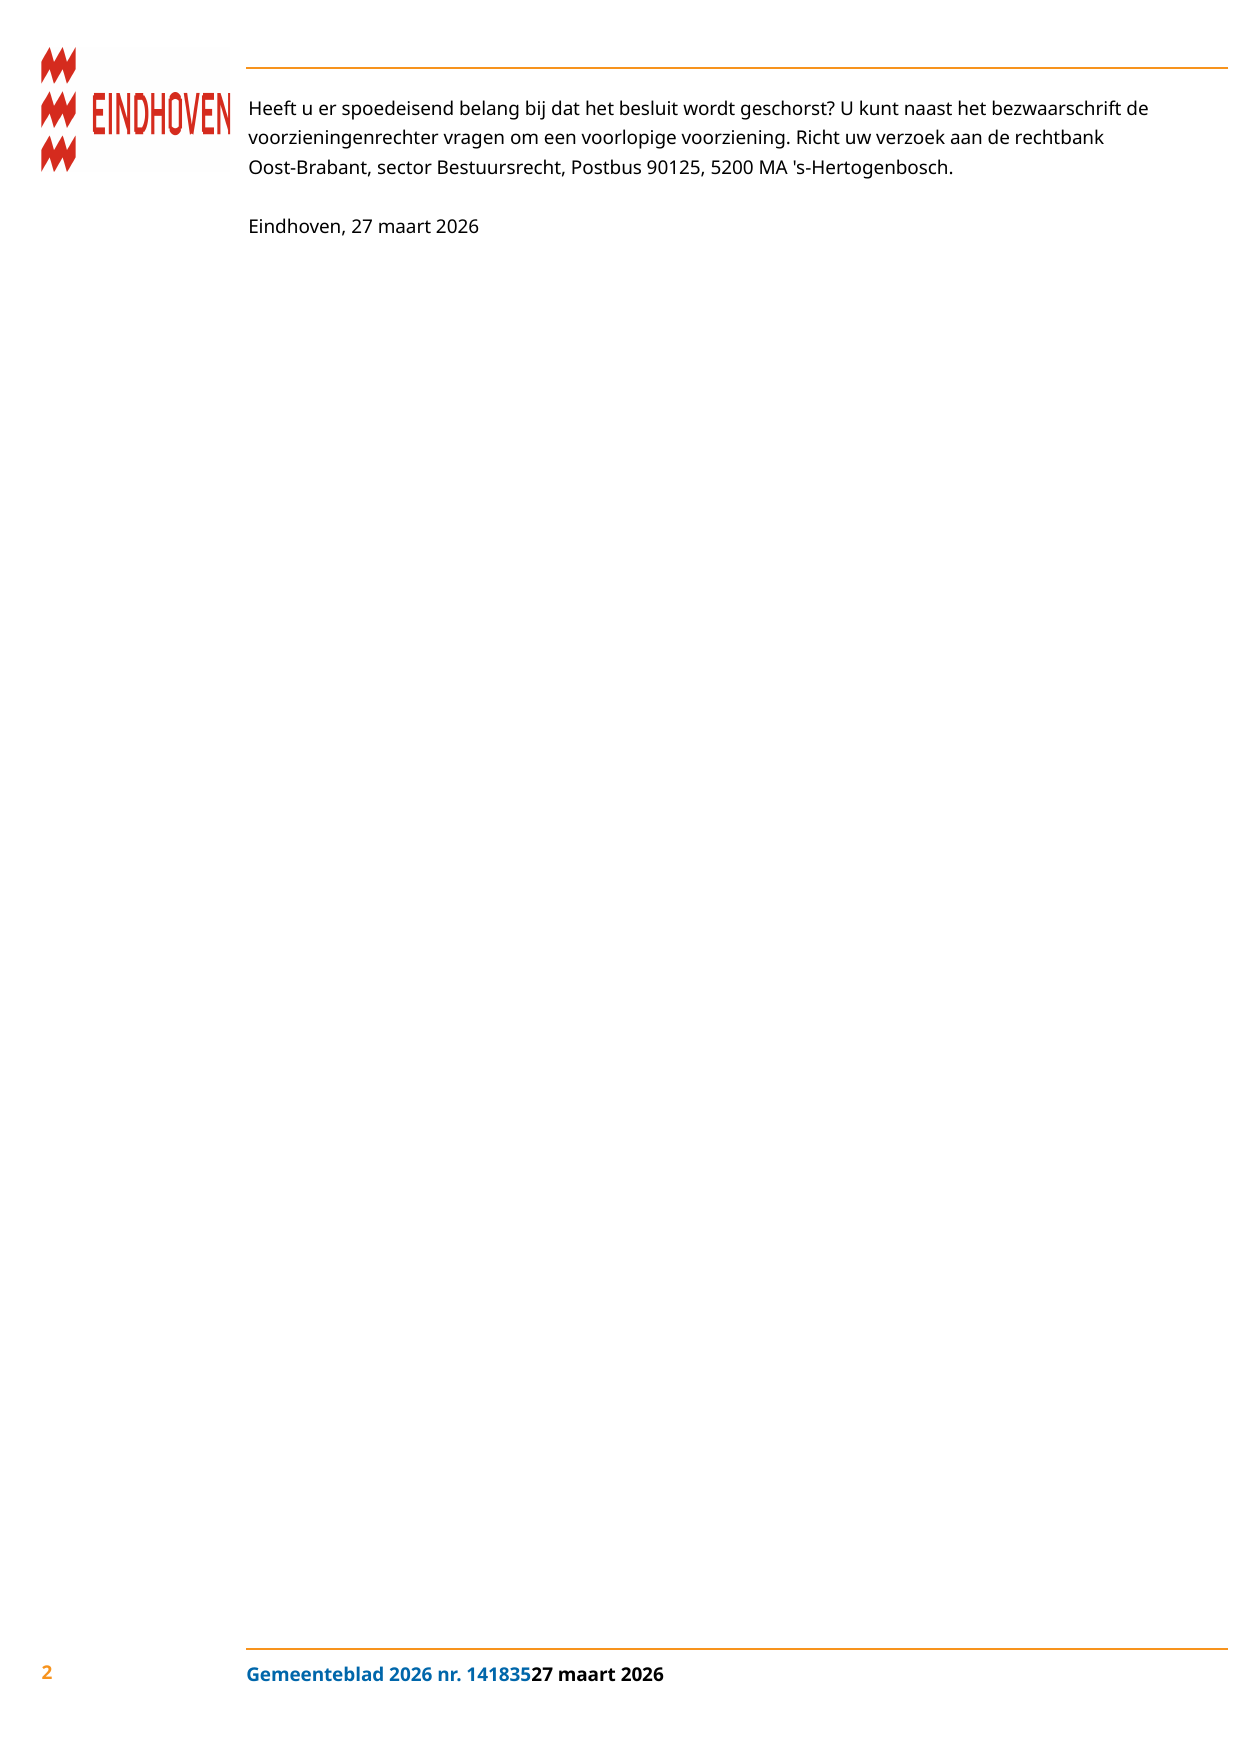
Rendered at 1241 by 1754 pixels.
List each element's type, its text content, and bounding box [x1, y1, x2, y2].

picture [41, 47, 231, 172]
text Eindhoven, 27 maart 2026 [248, 213, 1152, 239]
text Heeft u er spoedeisend belang bij dat het besluit wordt geschorst? U kunt naast het bezwaarschrift de voorzieningenrechter vragen om een voorlopige voorziening. Richt uw verzoek aan de rechtbank Oost-Brabant, sector Bestuursrecht, Postbus 90125, 5200 MA 's-Hertogenbosch. [248, 95, 1152, 180]
